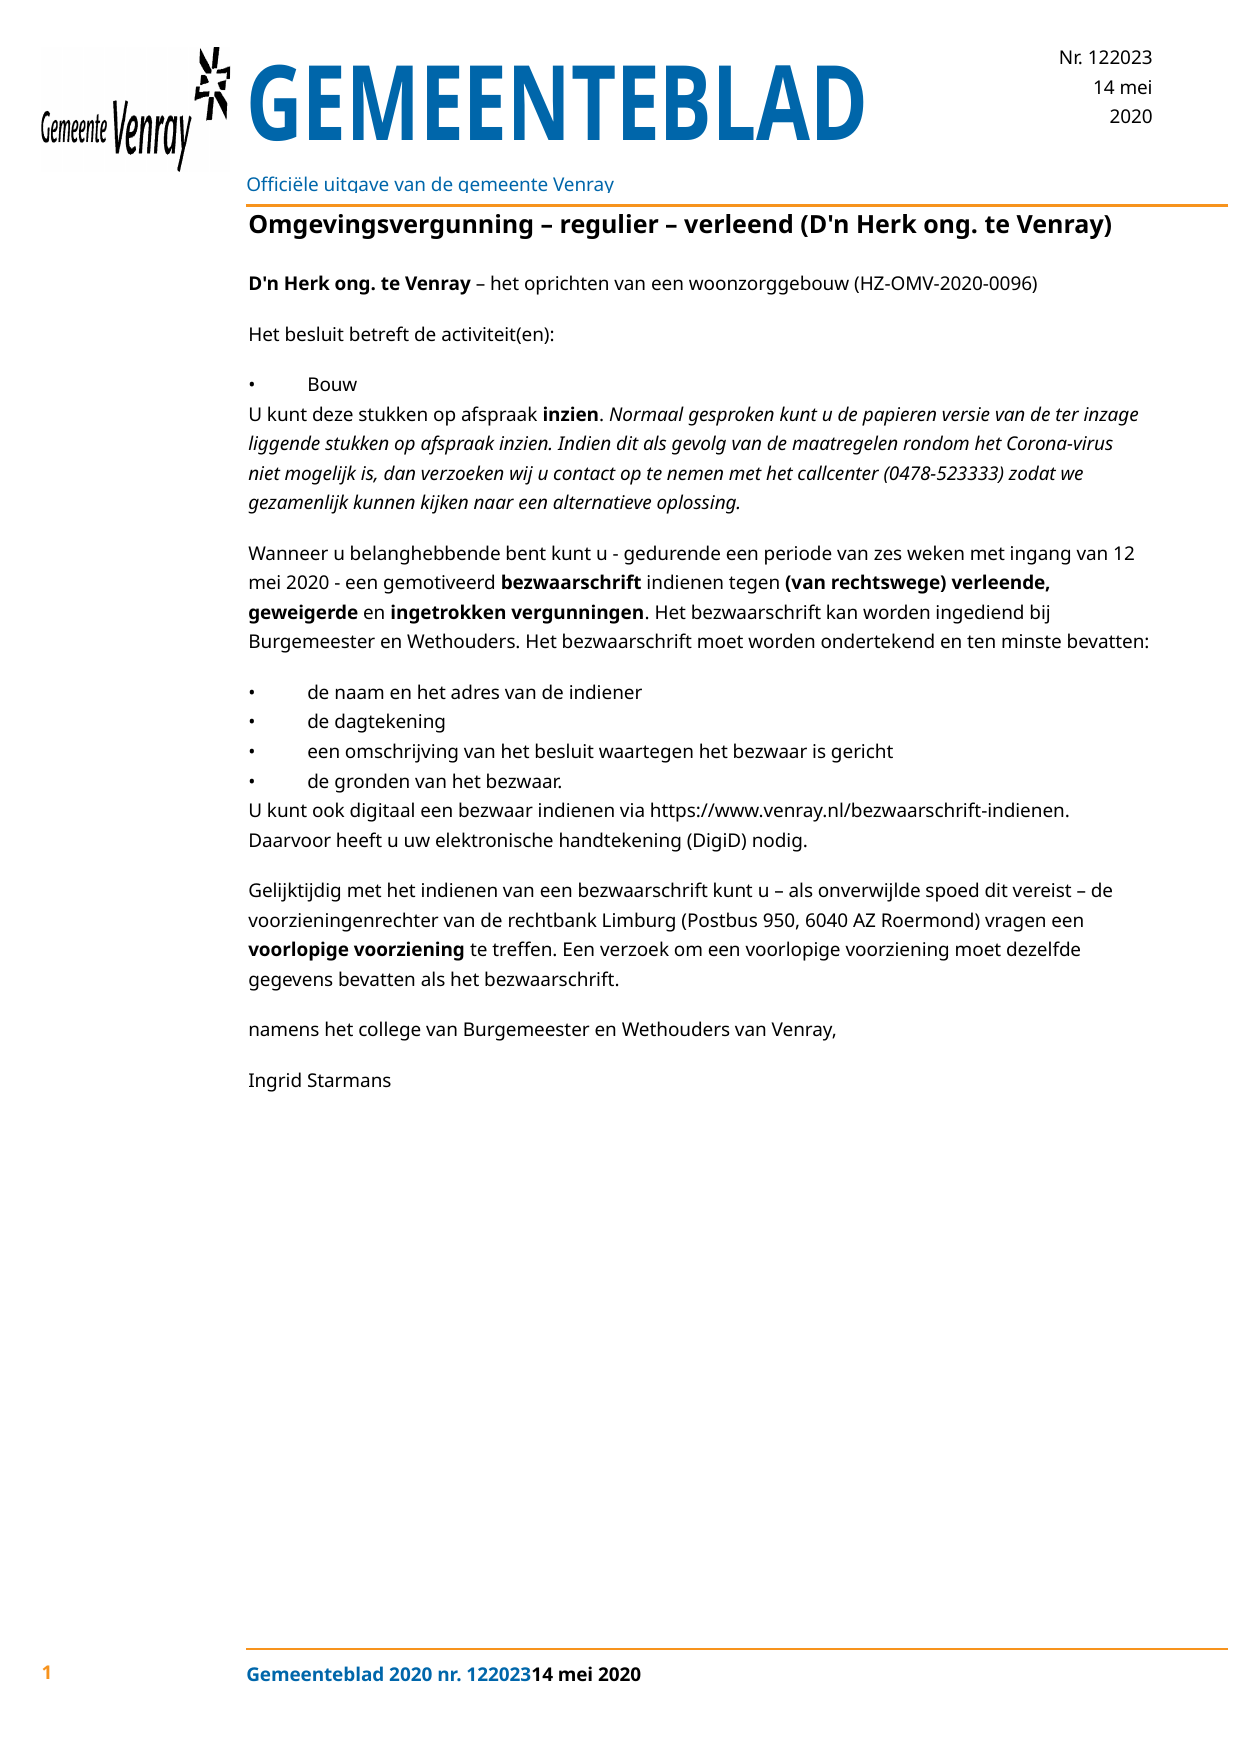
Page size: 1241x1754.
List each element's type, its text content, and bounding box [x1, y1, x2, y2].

text Gelijktijdig met het indienen van een bezwaarschrift kunt u – als onverwijlde spoed dit vereist – de voorzieningenrechter van de rechtbank Limburg (Postbus 950, 6040 AZ Roermond) vragen een voorlopige voorziening te treffen. Een verzoek om een voorlopige voorziening moet dezelfde gegevens bevatten als het bezwaarschrift. [248, 877, 1152, 992]
text D'n Herk ong. te Venray – het oprichten van een woonzorggebouw (HZ-OMV-2020-0096) [248, 270, 1152, 296]
list een omschrijving van het besluit waartegen het bezwaar is gericht [248, 738, 1152, 764]
list de gronden van het bezwaar. [248, 768, 1152, 793]
text Wanneer u belanghebbende bent kunt u - gedurende een periode van zes weken met ingang van 12 mei 2020 - een gemotiveerd bezwaarschrift indienen tegen (van rechtswege) verleende, geweigerde en ingetrokken vergunningen. Het bezwaarschrift kan worden ingediend bij Burgemeester en Wethouders. Het bezwaarschrift moet worden ondertekend en ten minste bevatten: [248, 540, 1152, 654]
list de naam en het adres van de indiener [248, 679, 1152, 705]
list Bouw [248, 371, 1152, 397]
picture [41, 47, 231, 172]
text namens het college van Burgemeester en Wethouders van Venray, [248, 1017, 1152, 1042]
text Het besluit betreft de activiteit(en): [248, 321, 1152, 346]
text U kunt deze stukken op afspraak inzien. Normaal gesproken kunt u de papieren versie van de ter inzage liggende stukken op afspraak inzien. Indien dit als gevolg van de maatregelen rondom het Corona-virus niet mogelijk is, dan verzoeken wij u contact op te nemen met het callcenter (0478-523333) zodat we gezamenlijk kunnen kijken naar een alternatieve oplossing. [248, 401, 1152, 515]
text Omgevingsvergunning – regulier – verleend (D'n Herk ong. te Venray) [248, 207, 1152, 241]
text Ingrid Starmans [248, 1067, 1152, 1093]
text U kunt ook digitaal een bezwaar indienen via https://www.venray.nl/bezwaarschrift-indienen. Daarvoor heeft u uw elektronische handtekening (DigiD) nodig. [248, 797, 1152, 853]
list de dagtekening [248, 709, 1152, 734]
